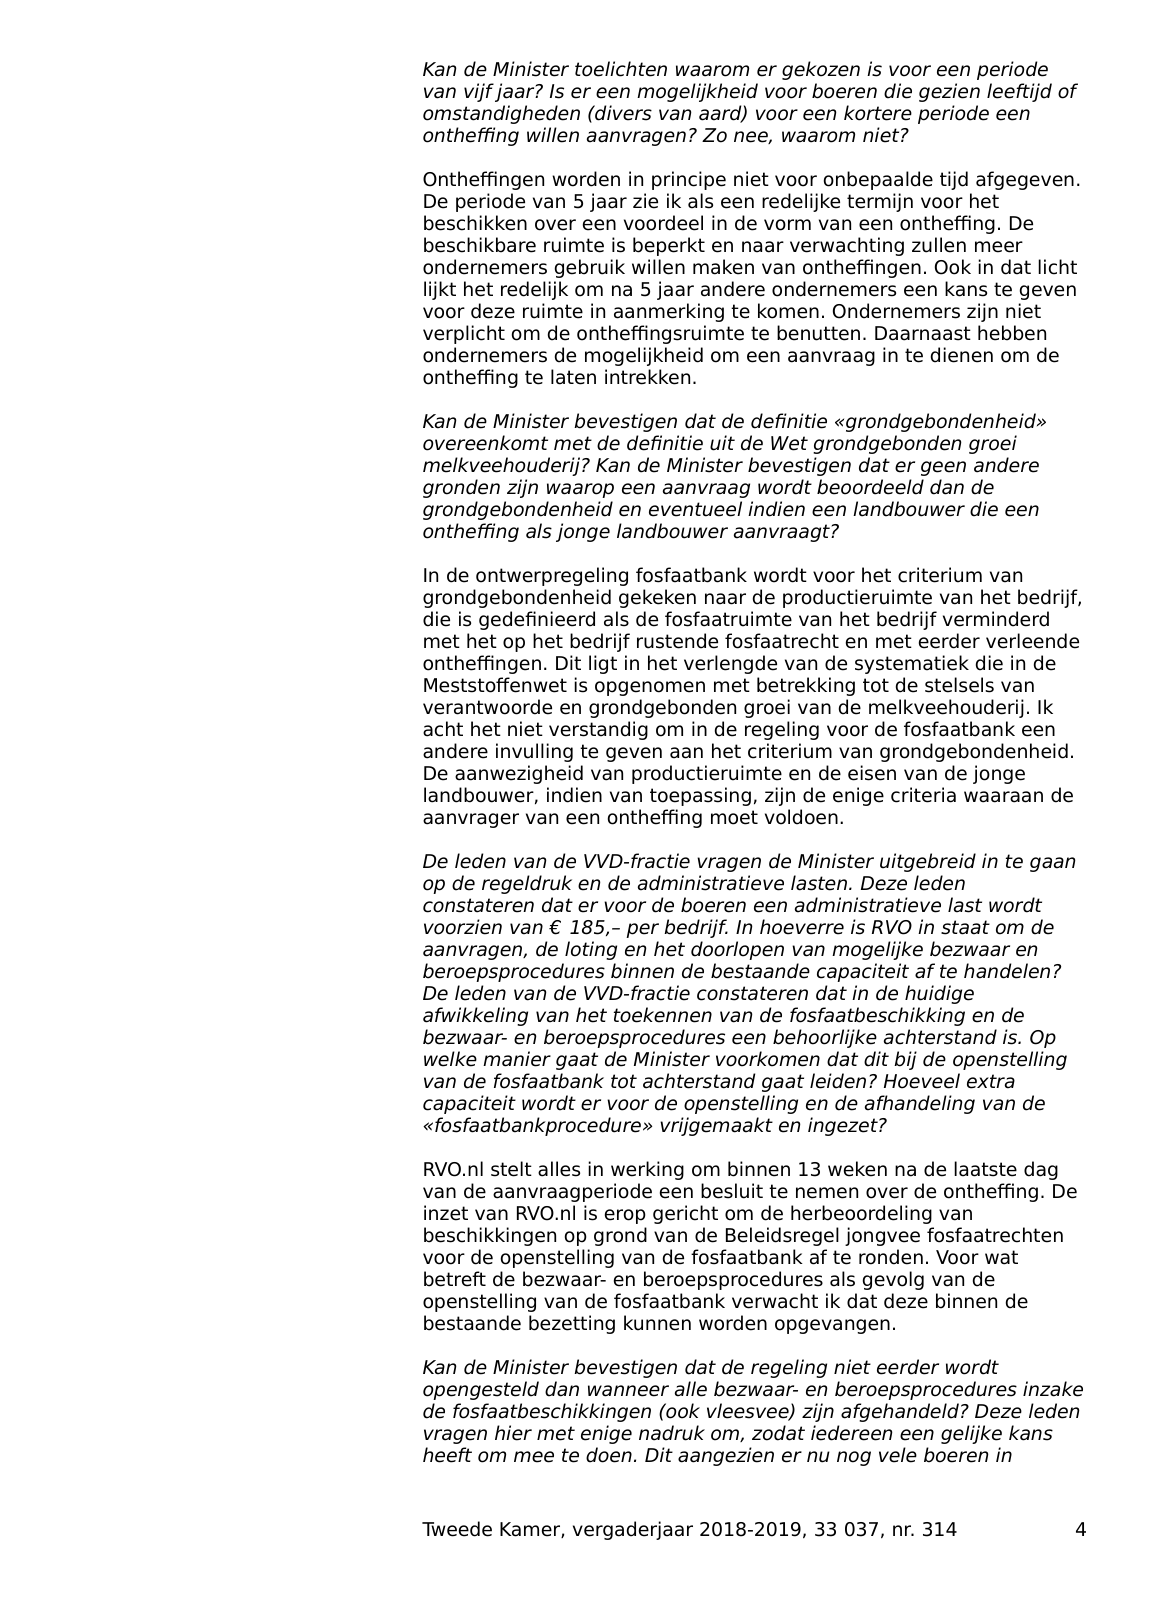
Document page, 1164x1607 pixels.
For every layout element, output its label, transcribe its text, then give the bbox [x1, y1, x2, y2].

text Kan de Minister bevestigen dat de definitie «grondgebondenheid» overeenkomt met de definitie uit de Wet grondgebonden groei melkveehouderij? Kan de Minister bevestigen dat er geen andere gronden zijn waarop een aanvraag wordt beoordeeld dan de grondgebondenheid en eventueel indien een landbouwer die een ontheffing als jonge landbouwer aanvraagt? [422, 411, 1087, 543]
text Ontheffingen worden in principe niet voor onbepaalde tijd afgegeven. De periode van 5 jaar zie ik als een redelijke termijn voor het beschikken over een voordeel in de vorm van een ontheffing. De beschikbare ruimte is beperkt en naar verwachting zullen meer ondernemers gebruik willen maken van ontheffingen. Ook in dat licht lijkt het redelijk om na 5 jaar andere ondernemers een kans te geven voor deze ruimte in aanmerking te komen. Ondernemers zijn niet verplicht om de ontheffingsruimte te benutten. Daarnaast hebben ondernemers de mogelijkheid om een aanvraag in te dienen om de ontheffing te laten intrekken. [422, 169, 1087, 389]
text De leden van de VVD-fractie vragen de Minister uitgebreid in te gaan op de regeldruk en de administratieve lasten. Deze leden constateren dat er voor de boeren een administratieve last wordt voorzien van € 185,– per bedrijf. In hoeverre is RVO in staat om de aanvragen, de loting en het doorlopen van mogelijke bezwaar en beroepsprocedures binnen de bestaande capaciteit af te handelen? De leden van de VVD-fractie constateren dat in de huidige afwikkeling van het toekennen van de fosfaatbeschikking en de bezwaar- en beroepsprocedures een behoorlijke achterstand is. Op welke manier gaat de Minister voorkomen dat dit bij de openstelling van de fosfaatbank tot achterstand gaat leiden? Hoeveel extra capaciteit wordt er voor de openstelling en de afhandeling van de «fosfaatbankprocedure» vrijgemaakt en ingezet? [422, 851, 1087, 1137]
text RVO.nl stelt alles in werking om binnen 13 weken na de laatste dag van de aanvraagperiode een besluit te nemen over de ontheffing. De inzet van RVO.nl is erop gericht om de herbeoordeling van beschikkingen op grond van de Beleidsregel jongvee fosfaatrechten voor de openstelling van de fosfaatbank af te ronden. Voor wat betreft de bezwaar- en beroepsprocedures als gevolg van de openstelling van de fosfaatbank verwacht ik dat deze binnen de bestaande bezetting kunnen worden opgevangen. [422, 1159, 1087, 1335]
text Kan de Minister toelichten waarom er gekozen is voor een periode van vijf jaar? Is er een mogelijkheid voor boeren die gezien leeftijd of omstandigheden (divers van aard) voor een kortere periode een ontheffing willen aanvragen? Zo nee, waarom niet? [422, 59, 1087, 147]
text In de ontwerpregeling fosfaatbank wordt voor het criterium van grondgebondenheid gekeken naar de productieruimte van het bedrijf, die is gedefinieerd als de fosfaatruimte van het bedrijf verminderd met het op het bedrijf rustende fosfaatrecht en met eerder verleende ontheffingen. Dit ligt in het verlengde van de systematiek die in de Meststoffenwet is opgenomen met betrekking tot de stelsels van verantwoorde en grondgebonden groei van de melkveehouderij. Ik acht het niet verstandig om in de regeling voor de fosfaatbank een andere invulling te geven aan het criterium van grondgebondenheid. De aanwezigheid van productieruimte en de eisen van de jonge landbouwer, indien van toepassing, zijn de enige criteria waaraan de aanvrager van een ontheffing moet voldoen. [422, 565, 1087, 829]
text Kan de Minister bevestigen dat de regeling niet eerder wordt opengesteld dan wanneer alle bezwaar- en beroepsprocedures inzake de fosfaatbeschikkingen (ook vleesvee) zijn afgehandeld? Deze leden vragen hier met enige nadruk om, zodat iedereen een gelijke kans heeft om mee te doen. Dit aangezien er nu nog vele boeren in [422, 1357, 1087, 1467]
